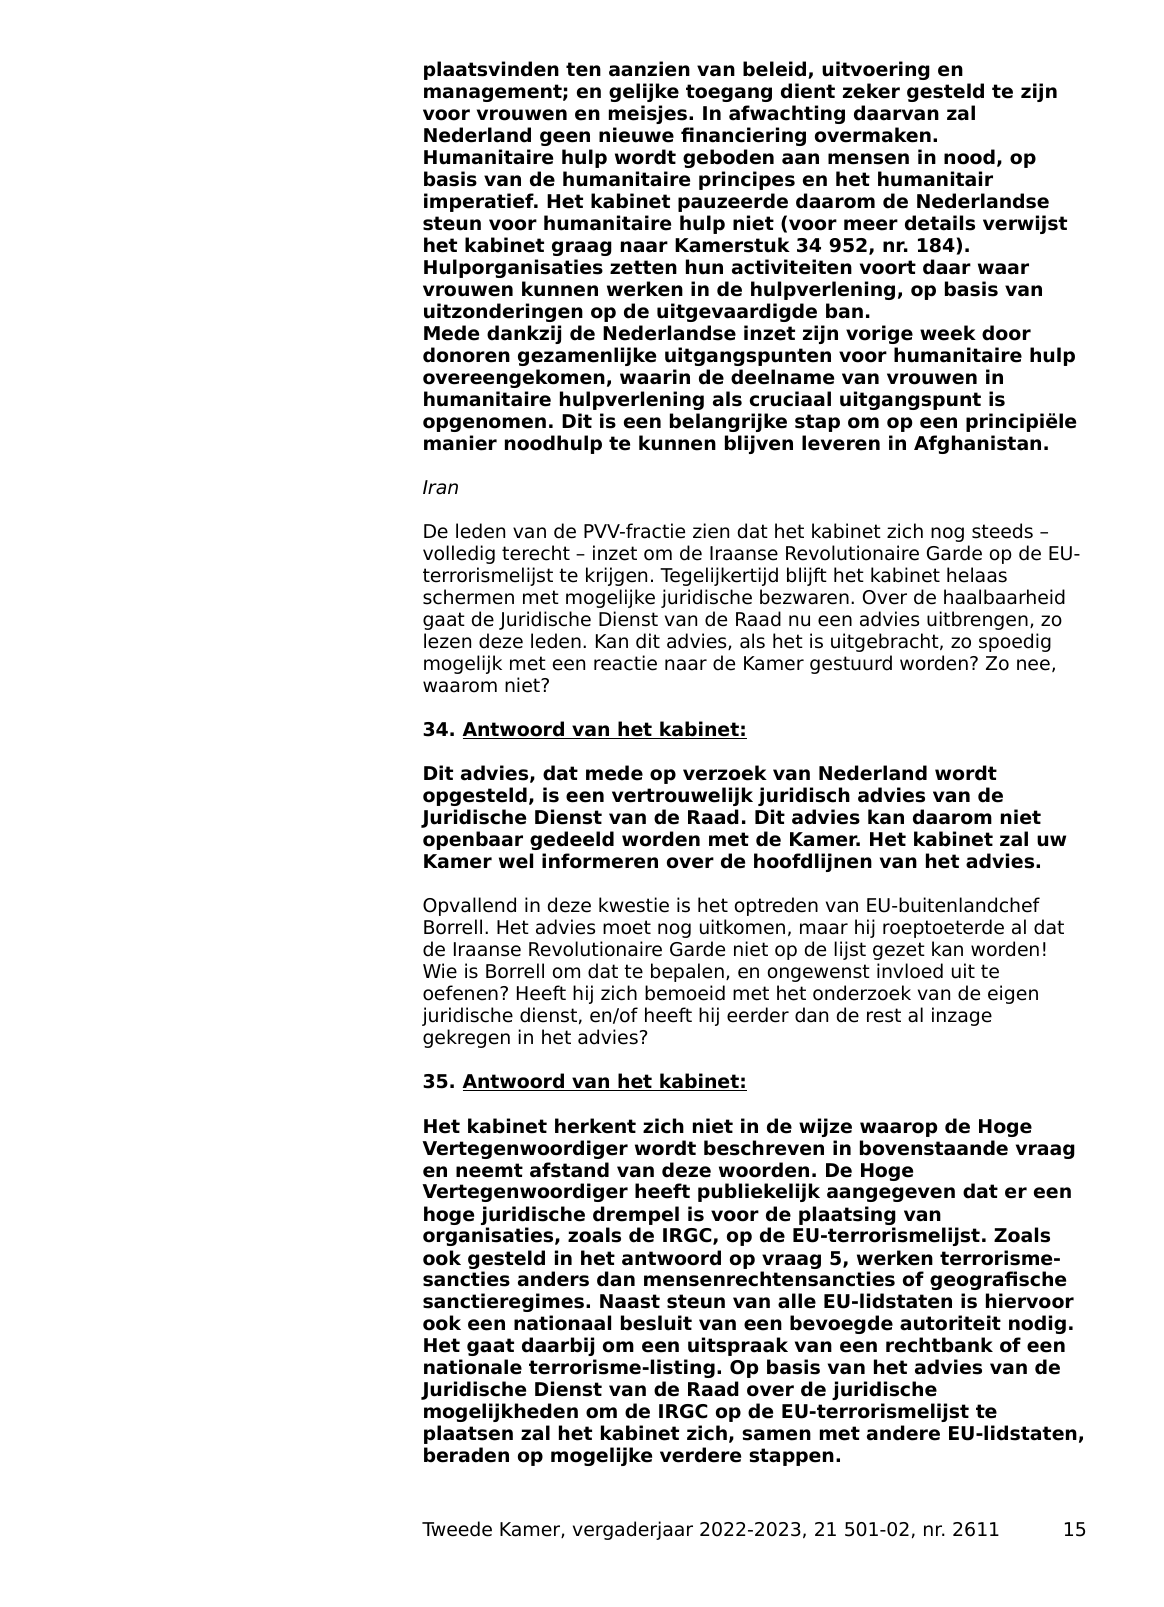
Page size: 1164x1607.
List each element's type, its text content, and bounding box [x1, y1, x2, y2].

text Opvallend in deze kwestie is het optreden van EU-buitenlandchef Borrell. Het advies moet nog uitkomen, maar hij roeptoeterde al dat de Iraanse Revolutionaire Garde niet op de lijst gezet kan worden! Wie is Borrell om dat te bepalen, en ongewenst invloed uit te oefenen? Heeft hij zich bemoeid met het onderzoek van de eigen juridische dienst, en/of heeft hij eerder dan de rest al inzage gekregen in het advies? [422, 895, 1087, 1049]
text Het kabinet herkent zich niet in de wijze waarop de Hoge Vertegenwoordiger wordt beschreven in bovenstaande vraag en neemt afstand van deze woorden. De Hoge Vertegenwoordiger heeft publiekelijk aangegeven dat er een hoge juridische drempel is voor de plaatsing van organisaties, zoals de IRGC, op de EU-terrorismelijst. Zoals ook gesteld in het antwoord op vraag 5, werken terrorisme-sancties anders dan mensenrechtensancties of geografische sanctieregimes. Naast steun van alle EU-lidstaten is hiervoor ook een nationaal besluit van een bevoegde autoriteit nodig. Het gaat daarbij om een uitspraak van een rechtbank of een nationale terrorisme-listing. Op basis van het advies van de Juridische Dienst van de Raad over de juridische mogelijkheden om de IRGC op de EU-terrorismelijst te plaatsen zal het kabinet zich, samen met andere EU-lidstaten, beraden op mogelijke verdere stappen. [422, 1116, 1087, 1467]
subtitle Iran [422, 477, 1087, 499]
text Mede dankzij de Nederlandse inzet zijn vorige week door donoren gezamenlijke uitgangspunten voor humanitaire hulp overeengekomen, waarin de deelname van vrouwen in humanitaire hulpverlening als cruciaal uitgangspunt is opgenomen. Dit is een belangrijke stap om op een principiële manier noodhulp te kunnen blijven leveren in Afghanistan. [422, 323, 1087, 455]
text Dit advies, dat mede op verzoek van Nederland wordt opgesteld, is een vertrouwelijk juridisch advies van de Juridische Dienst van de Raad. Dit advies kan daarom niet openbaar gedeeld worden met de Kamer. Het kabinet zal uw Kamer wel informeren over de hoofdlijnen van het advies. [422, 763, 1087, 873]
text De leden van de PVV-fractie zien dat het kabinet zich nog steeds – volledig terecht – inzet om de Iraanse Revolutionaire Garde op de EU-terrorismelijst te krijgen. Tegelijkertijd blijft het kabinet helaas schermen met mogelijke juridische bezwaren. Over de haalbaarheid gaat de Juridische Dienst van de Raad nu een advies uitbrengen, zo lezen deze leden. Kan dit advies, als het is uitgebracht, zo spoedig mogelijk met een reactie naar de Kamer gestuurd worden? Zo nee, waarom niet? [422, 521, 1087, 697]
text 34. Antwoord van het kabinet: [422, 719, 1087, 741]
text 35. Antwoord van het kabinet: [422, 1071, 1087, 1093]
text plaatsvinden ten aanzien van beleid, uitvoering en management; en gelijke toegang dient zeker gesteld te zijn voor vrouwen en meisjes. In afwachting daarvan zal Nederland geen nieuwe financiering overmaken. [422, 59, 1087, 147]
text Humanitaire hulp wordt geboden aan mensen in nood, op basis van de humanitaire principes en het humanitair imperatief. Het kabinet pauzeerde daarom de Nederlandse steun voor humanitaire hulp niet (voor meer details verwijst het kabinet graag naar Kamerstuk 34 952, nr. 184). Hulporganisaties zetten hun activiteiten voort daar waar vrouwen kunnen werken in de hulpverlening, op basis van uitzonderingen op de uitgevaardigde ban. [422, 147, 1087, 323]
